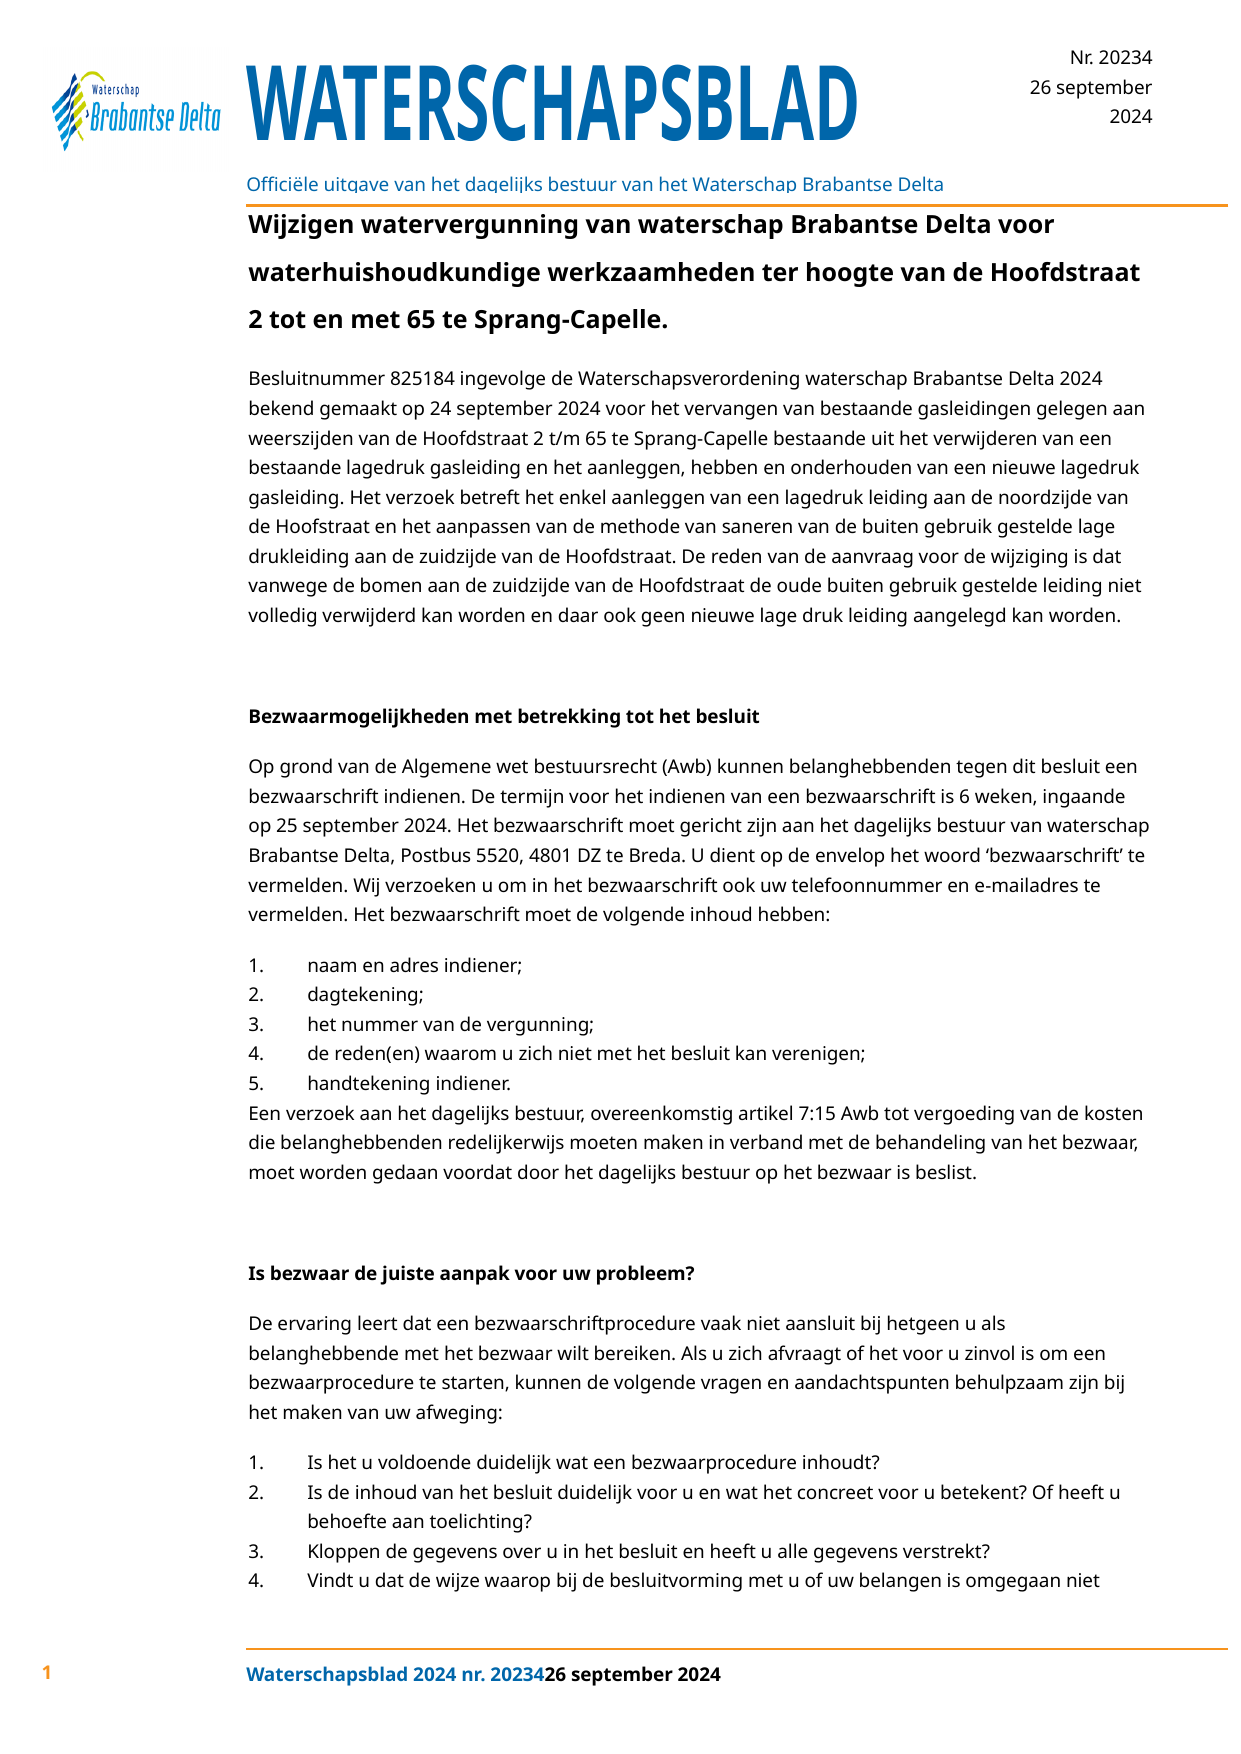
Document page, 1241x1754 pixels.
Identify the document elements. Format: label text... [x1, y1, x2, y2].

text Een verzoek aan het dagelijks bestuur, overeenkomstig artikel 7:15 Awb tot vergoeding van de kosten die belanghebbenden redelijkerwijs moeten maken in verband met de behandeling van het bezwaar, moet worden gedaan voordat door het dagelijks bestuur op het bezwaar is beslist. [248, 1100, 1152, 1184]
text Besluitnummer 825184 ingevolge de Waterschapsverordening waterschap Brabantse Delta 2024 bekend gemaakt op 24 september 2024 voor het vervangen van bestaande gasleidingen gelegen aan weerszijden van de Hoofdstraat 2 t/m 65 te Sprang-Capelle bestaande uit het verwijderen van een bestaande lagedruk gasleiding en het aanleggen, hebben en onderhouden van een nieuwe lagedruk gasleiding. Het verzoek betreft het enkel aanleggen van een lagedruk leiding aan de noordzijde van de Hoofstraat en het aanpassen van de methode van saneren van de buiten gebruik gestelde lage drukleiding aan de zuidzijde van de Hoofdstraat. De reden van de aanvraag voor de wijziging is dat vanwege de bomen aan de zuidzijde van de Hoofdstraat de oude buiten gebruik gestelde leiding niet volledig verwijderd kan worden en daar ook geen nieuwe lage druk leiding aangelegd kan worden. [248, 366, 1152, 628]
list Is de inhoud van het besluit duidelijk voor u en wat het concreet voor u betekent? Of heeft u behoefte aan toelichting? [248, 1479, 1152, 1534]
list naam en adres indiener; [248, 952, 1152, 977]
list het nummer van de vergunning; [248, 1011, 1152, 1037]
picture [41, 47, 231, 172]
text Wijzigen watervergunning van waterschap Brabantse Delta voor waterhuishoudkundige werkzaamheden ter hoogte van de Hoofdstraat 2 tot en met 65 te Sprang-Capelle. [248, 207, 1152, 336]
list Vindt u dat de wijze waarop bij de besluitvorming met u of uw belangen is omgegaan niet [248, 1568, 1152, 1593]
text De ervaring leert dat een bezwaarschriftprocedure vaak niet aansluit bij hetgeen u als belanghebbende met het bezwaar wilt bereiken. Als u zich afvraagt of het voor u zinvol is om een bezwaarprocedure te starten, kunnen de volgende vragen en aandachtspunten behulpzaam zijn bij het maken van uw afweging: [248, 1310, 1152, 1424]
list de reden(en) waarom u zich niet met het besluit kan verenigen; [248, 1041, 1152, 1066]
list handtekening indiener. [248, 1070, 1152, 1096]
text Op grond van de Algemene wet bestuursrecht (Awb) kunnen belanghebbenden tegen dit besluit een bezwaarschrift indienen. De termijn voor het indienen van een bezwaarschrift is 6 weken, ingaande op 25 september 2024. Het bezwaarschrift moet gericht zijn aan het dagelijks bestuur van waterschap Brabantse Delta, Postbus 5520, 4801 DZ te Breda. U dient op de envelop het woord ‘bezwaarschrift’ te vermelden. Wij verzoeken u om in het bezwaarschrift ook uw telefoonnummer en e‑mailadres te vermelden. Het bezwaarschrift moet de volgende inhoud hebben: [248, 753, 1152, 927]
text Bezwaarmogelijkheden met betrekking tot het besluit [248, 703, 1152, 729]
list dagtekening; [248, 981, 1152, 1007]
list Is het u voldoende duidelijk wat een bezwaarprocedure inhoudt? [248, 1449, 1152, 1475]
list Kloppen de gegevens over u in het besluit en heeft u alle gegevens verstrekt? [248, 1538, 1152, 1564]
text Is bezwaar de juiste aanpak voor uw probleem? [248, 1260, 1152, 1285]
